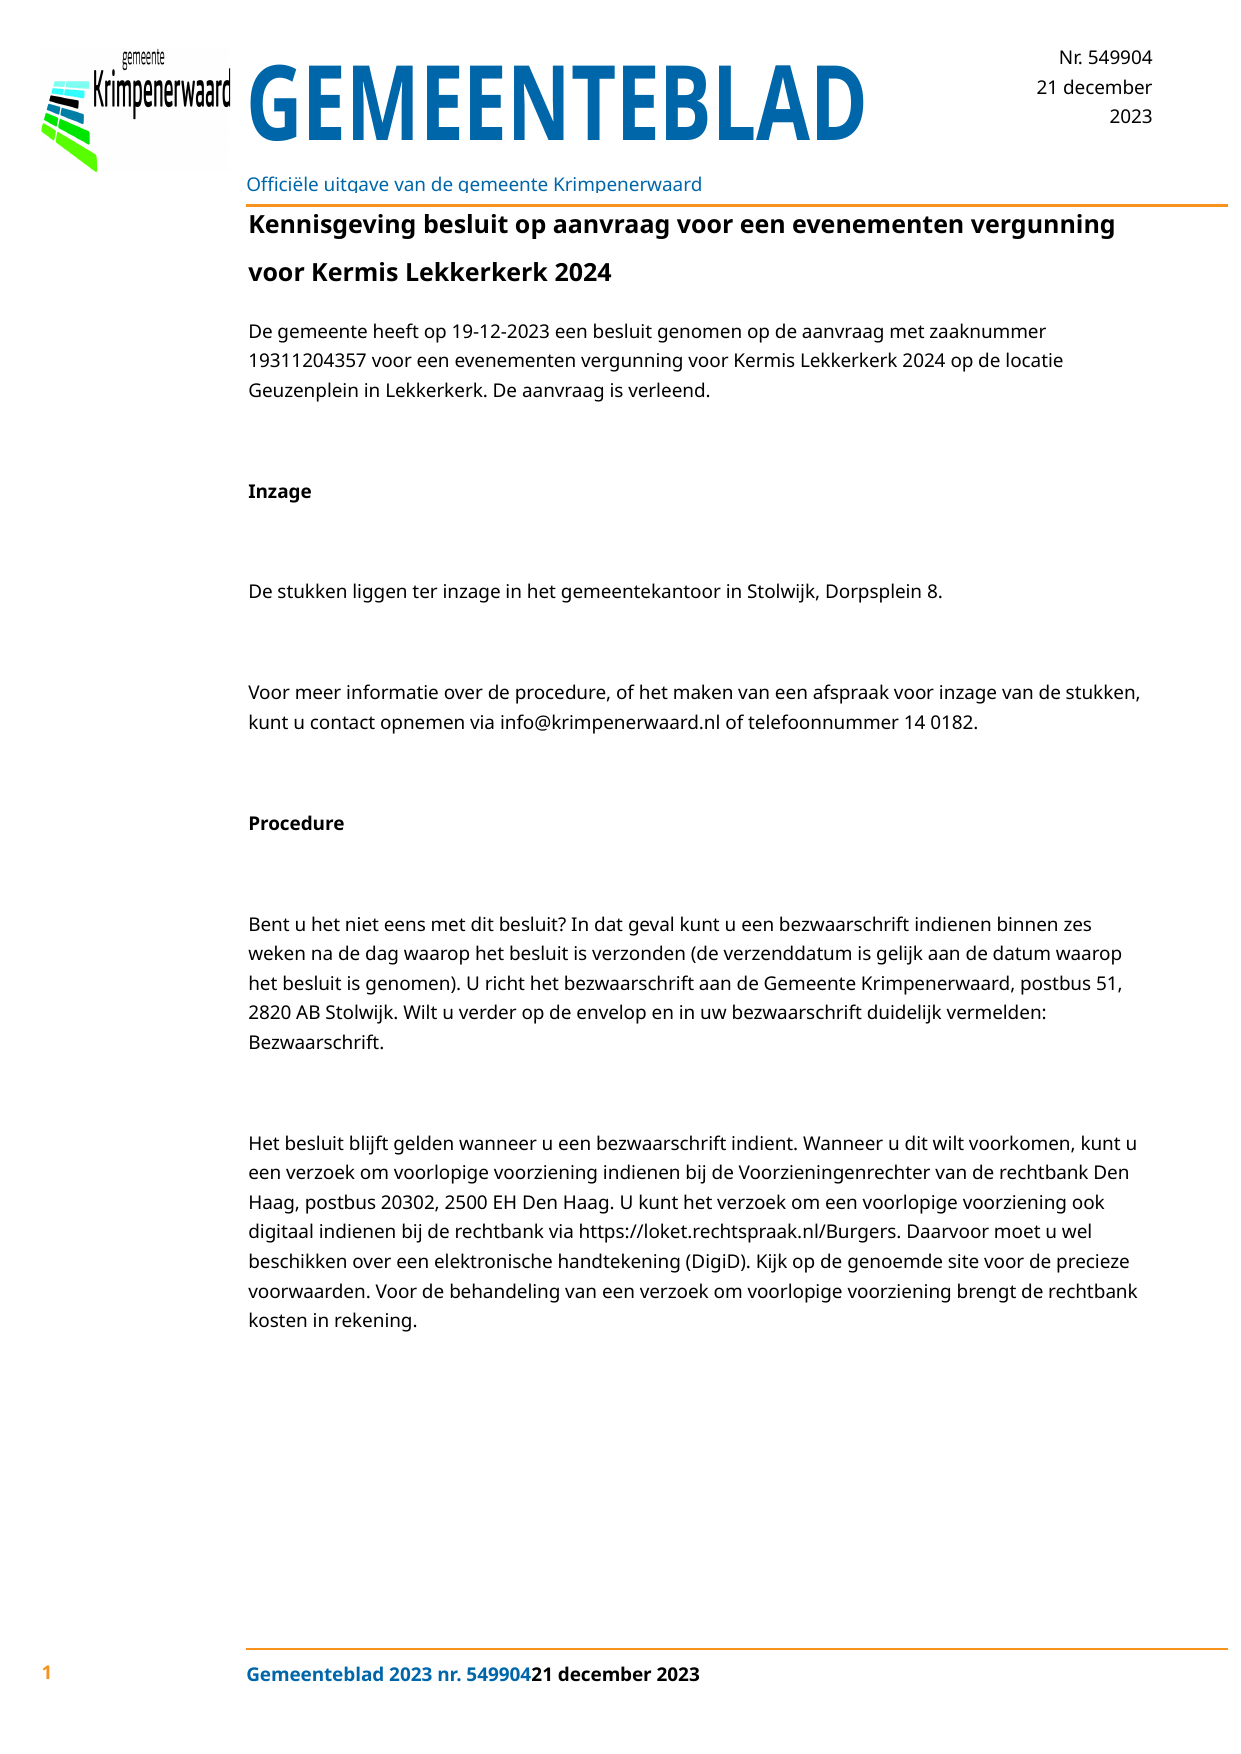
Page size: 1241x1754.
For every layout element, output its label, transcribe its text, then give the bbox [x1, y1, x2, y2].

text Het besluit blijft gelden wanneer u een bezwaarschrift indient. Wanneer u dit wilt voorkomen, kunt u een verzoek om voorlopige voorziening indienen bij de Voorzieningenrechter van de rechtbank Den Haag, postbus 20302, 2500 EH Den Haag. U kunt het verzoek om een voorlopige voorziening ook digitaal indienen bij de rechtbank via https://loket.rechtspraak.nl/Burgers. Daarvoor moet u wel beschikken over een elektronische handtekening (DigiD). Kijk op de genoemde site voor de precieze voorwaarden. Voor de behandeling van een verzoek om voorlopige voorziening brengt de rechtbank kosten in rekening. [248, 1130, 1152, 1333]
text De gemeente heeft op 19-12-2023 een besluit genomen op de aanvraag met zaaknummer 19311204357 voor een evenementen vergunning voor Kermis Lekkerkerk 2024 op de locatie Geuzenplein in Lekkerkerk. De aanvraag is verleend. [248, 318, 1152, 403]
text Bent u het niet eens met dit besluit? In dat geval kunt u een bezwaarschrift indienen binnen zes weken na de dag waarop het besluit is verzonden (de verzenddatum is gelijk aan de datum waarop het besluit is genomen). U richt het bezwaarschrift aan de Gemeente Krimpenerwaard, postbus 51, 2820 AB Stolwijk. Wilt u verder op de envelop en in uw bezwaarschrift duidelijk vermelden: Bezwaarschrift. [248, 911, 1152, 1055]
text Procedure [248, 810, 1152, 836]
picture [41, 47, 231, 172]
text De stukken liggen ter inzage in het gemeentekantoor in Stolwijk, Dorpsplein 8. [248, 579, 1152, 604]
text Inzage [248, 478, 1152, 504]
text Voor meer informatie over de procedure, of het maken van een afspraak voor inzage van de stukken, kunt u contact opnemen via info@krimpenerwaard.nl of telefoonnummer 14 0182. [248, 679, 1152, 735]
text Kennisgeving besluit op aanvraag voor een evenementen vergunning voor Kermis Lekkerkerk 2024 [248, 207, 1152, 288]
